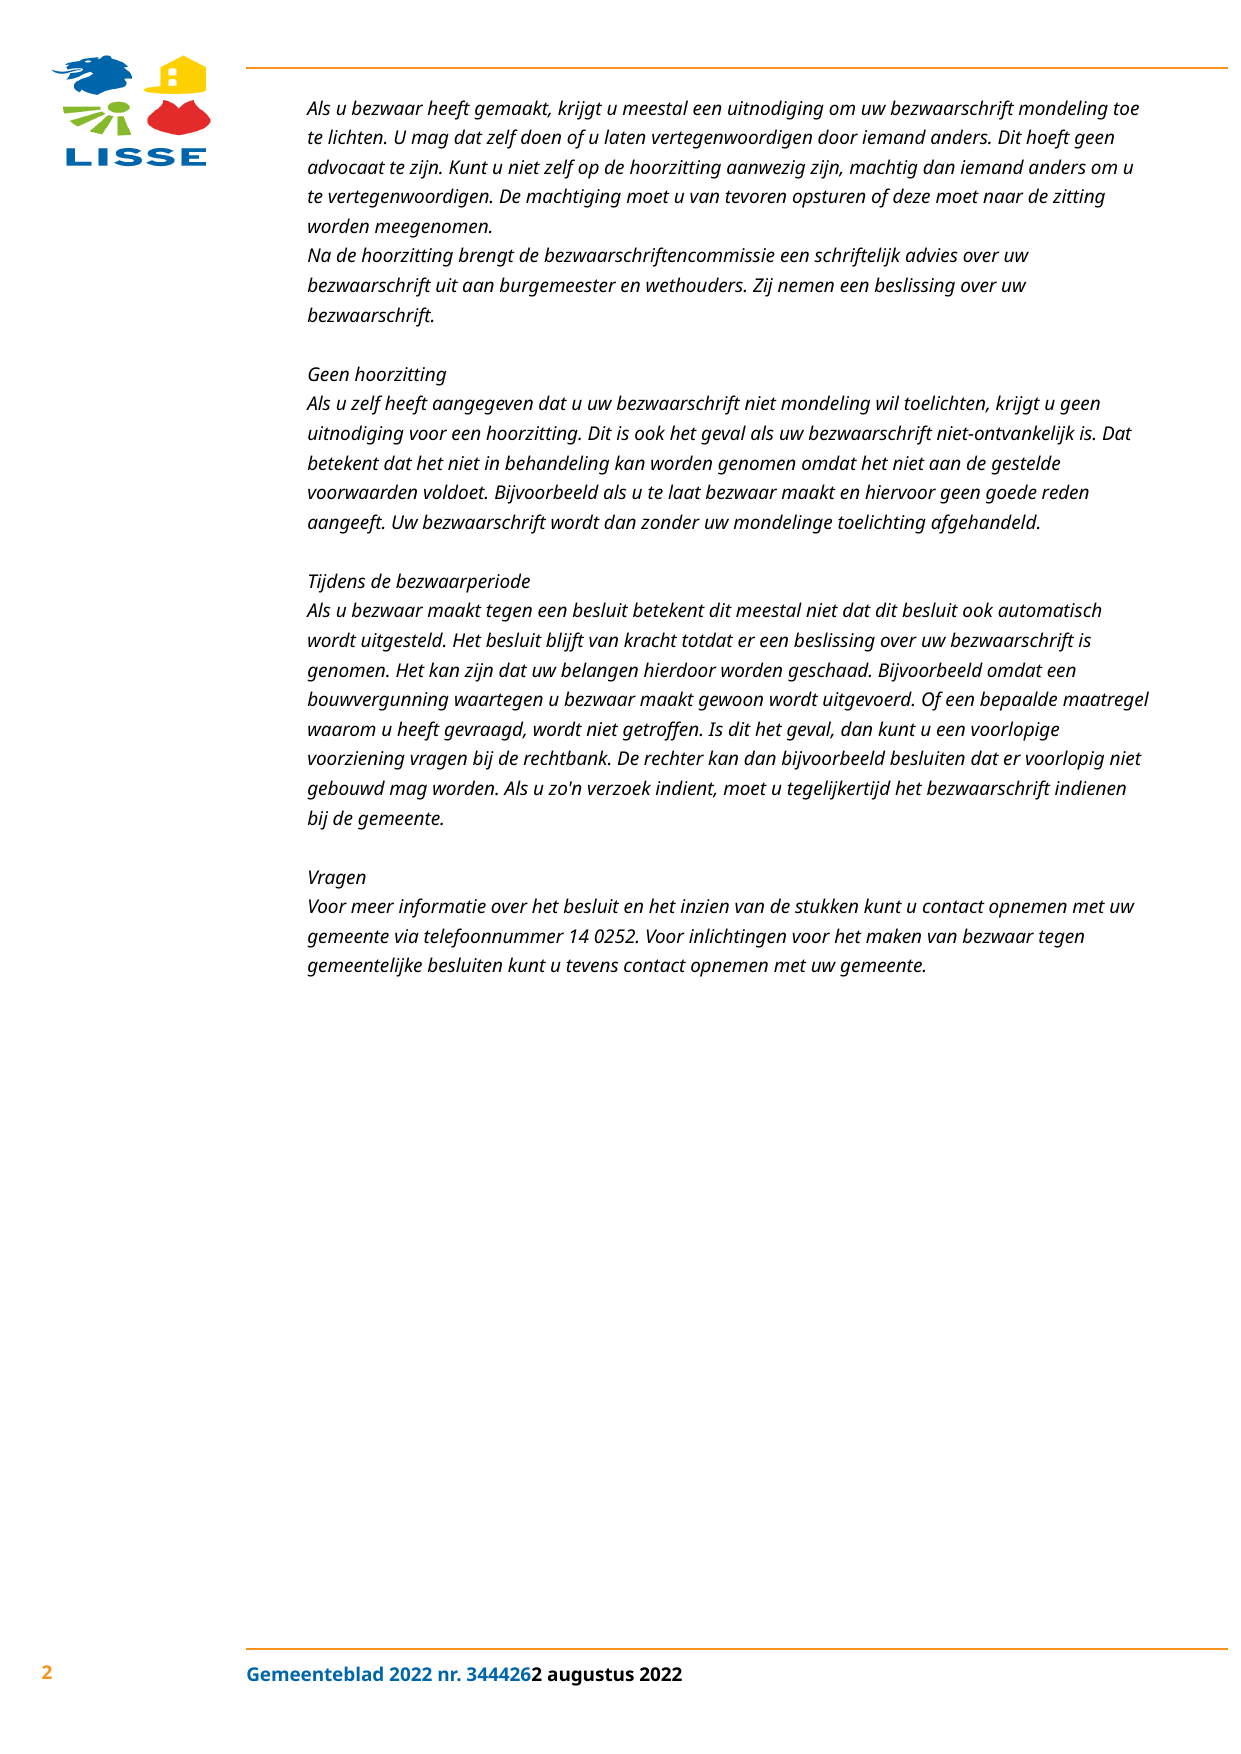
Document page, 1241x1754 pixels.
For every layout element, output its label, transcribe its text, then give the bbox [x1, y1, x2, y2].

list Geen hoorzitting [248, 361, 1152, 387]
list Als u bezwaar heeft gemaakt, krijgt u meestal een uitnodiging om uw bezwaarschrift mondeling toe te lichten. U mag dat zelf doen of u laten vertegenwoordigen door iemand anders. Dit hoeft geen advocaat te zijn. Kunt u niet zelf op de hoorzitting aanwezig zijn, machtig dan iemand anders om u te vertegenwoordigen. De machtiging moet u van tevoren opsturen of deze moet naar de zitting worden meegenomen. [248, 95, 1152, 239]
list Als u bezwaar maakt tegen een besluit betekent dit meestal niet dat dit besluit ook automatisch wordt uitgesteld. Het besluit blijft van kracht totdat er een beslissing over uw bezwaarschrift is genomen. Het kan zijn dat uw belangen hierdoor worden geschaad. Bijvoorbeeld omdat een bouwvergunning waartegen u bezwaar maakt gewoon wordt uitgevoerd. Of een bepaalde maatregel waarom u heeft gevraagd, wordt niet getroffen. Is dit het geval, dan kunt u een voorlopige voorziening vragen bij de rechtbank. De rechter kan dan bijvoorbeeld besluiten dat er voorlopig niet gebouwd mag worden. Als u zo'n verzoek indient, moet u tegelijkertijd het bezwaarschrift indienen bij de gemeente. [248, 598, 1152, 831]
list Tijdens de bezwaarperiode [248, 568, 1152, 594]
picture [41, 47, 231, 172]
list Voor meer informatie over het besluit en het inzien van de stukken kunt u contact opnemen met uw gemeente via telefoonnummer 14 0252. Voor inlichtingen voor het maken van bezwaar tegen gemeentelijke besluiten kunt u tevens contact opnemen met uw gemeente. [248, 893, 1152, 978]
list Na de hoorzitting brengt de bezwaarschriftencommissie een schriftelijk advies over uw bezwaarschrift uit aan burgemeester en wethouders. Zij nemen een beslissing over uw bezwaarschrift. [248, 243, 1152, 328]
list Als u zelf heeft aangegeven dat u uw bezwaarschrift niet mondeling wil toelichten, krijgt u geen uitnodiging voor een hoorzitting. Dit is ook het geval als uw bezwaarschrift niet-ontvankelijk is. Dat betekent dat het niet in behandeling kan worden genomen omdat het niet aan de gestelde voorwaarden voldoet. Bijvoorbeeld als u te laat bezwaar maakt en hiervoor geen goede reden aangeeft. Uw bezwaarschrift wordt dan zonder uw mondelinge toelichting afgehandeld. [248, 391, 1152, 535]
list Vragen [248, 864, 1152, 890]
